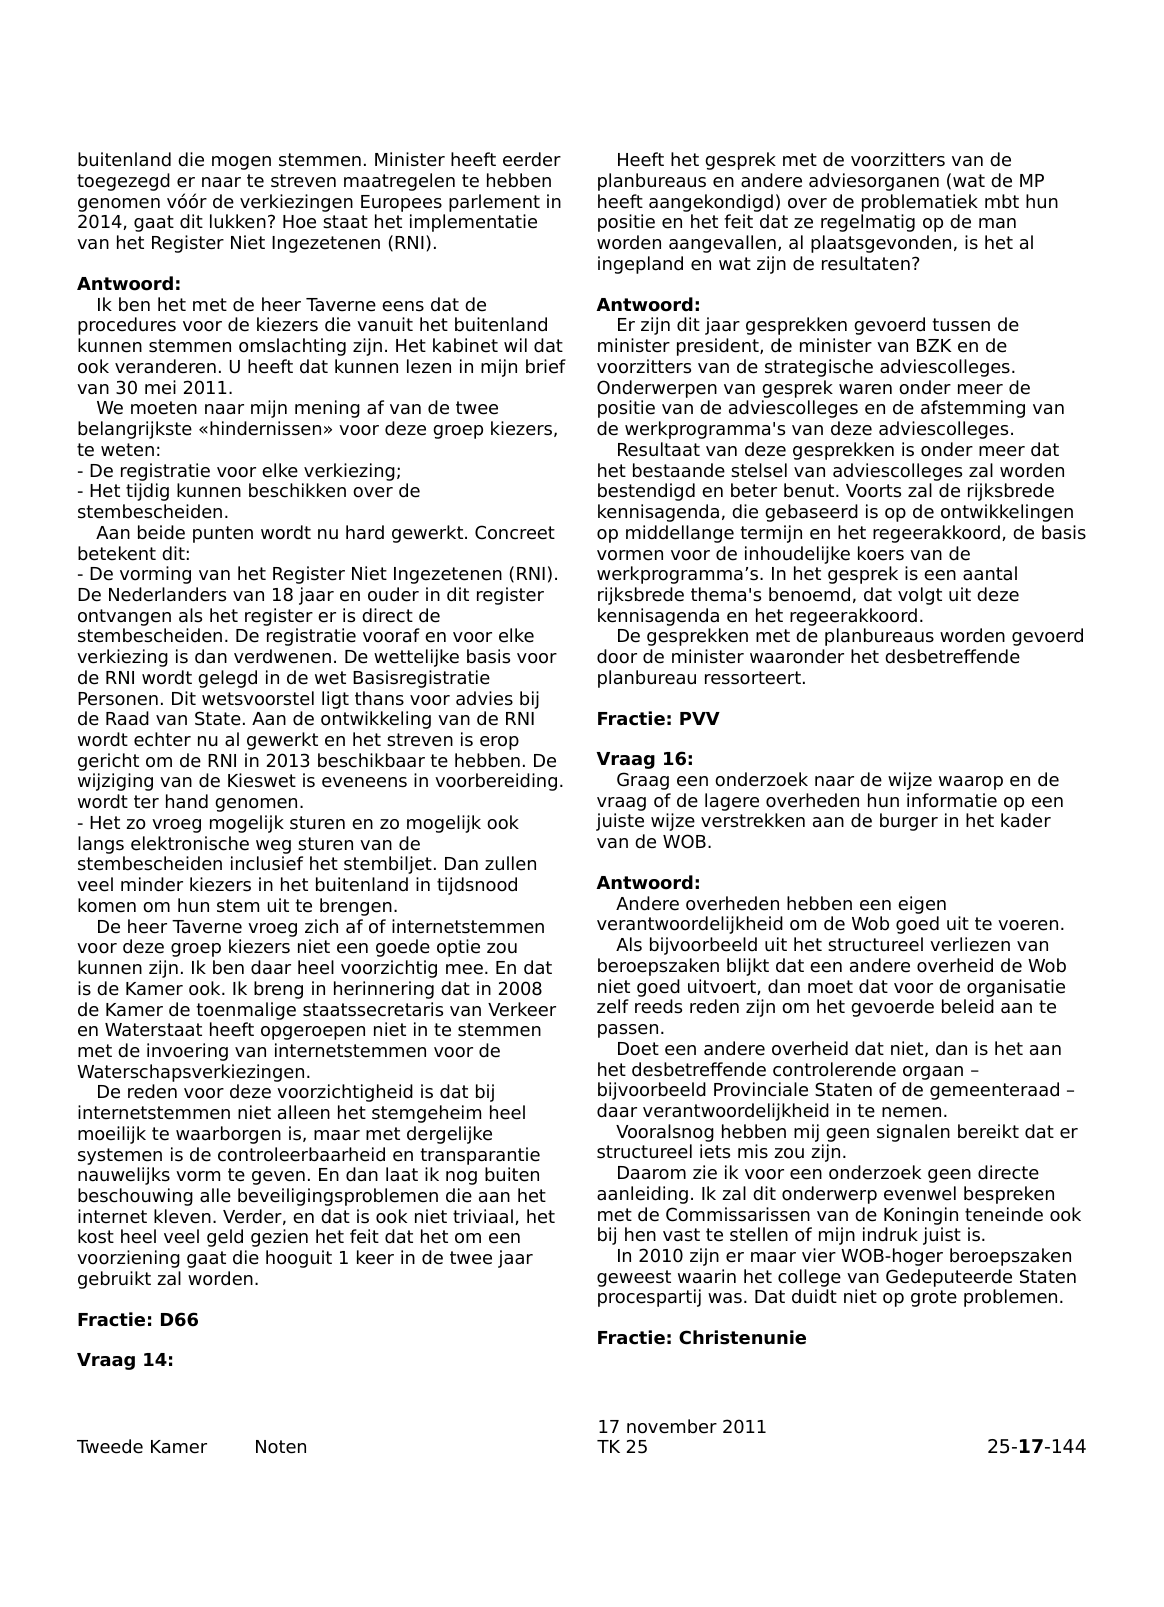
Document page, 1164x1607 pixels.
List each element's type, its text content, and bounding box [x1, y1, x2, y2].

text De heer Taverne vroeg zich af of internetstemmen voor deze groep kiezers niet een goede optie zou kunnen zijn. Ik ben daar heel voorzichtig mee. En dat is de Kamer ook. Ik breng in herinnering dat in 2008 de Kamer de toenmalige staatssecretaris van Verkeer en Waterstaat heeft opgeroepen niet in te stemmen met de invoering van internetstemmen voor de Waterschapsverkiezingen. [77, 916, 567, 1082]
text Ik ben het met de heer Taverne eens dat de procedures voor de kiezers die vanuit het buitenland kunnen stemmen omslachting zijn. Het kabinet wil dat ook veranderen. U heeft dat kunnen lezen in mijn brief van 30 mei 2011. [77, 294, 567, 398]
text Aan beide punten wordt nu hard gewerkt. Concreet betekent dit: [77, 523, 567, 564]
text Antwoord: [596, 294, 1087, 315]
text Antwoord: [77, 274, 567, 294]
text Vraag 16: [596, 749, 1087, 770]
text - De registratie voor elke verkiezing; [77, 460, 567, 481]
text Vraag 14: [77, 1350, 567, 1371]
text Resultaat van deze gesprekken is onder meer dat het bestaande stelsel van adviescolleges zal worden bestendigd en beter benut. Voorts zal de rijksbrede kennisagenda, die gebaseerd is op de ontwikkelingen op middellange termijn en het regeerakkoord, de basis vormen voor de inhoudelijke koers van de werkprogramma’s. In het gesprek is een aantal rijksbrede thema's benoemd, dat volgt uit deze kennisagenda en het regeerakkoord. [596, 440, 1087, 626]
text Fractie: Christenunie [596, 1328, 1087, 1349]
text De gesprekken met de planbureaus worden gevoerd door de minister waaronder het desbetreffende planbureau ressorteert. [596, 626, 1087, 688]
text - Het tijdig kunnen beschikken over de stembescheiden. [77, 481, 567, 523]
text Antwoord: [596, 873, 1087, 893]
text Fractie: PVV [596, 708, 1087, 729]
text Andere overheden hebben een eigen verantwoordelijkheid om de Wob goed uit te voeren. [596, 893, 1087, 935]
text Heeft het gesprek met de voorzitters van de planbureaus en andere adviesorganen (wat de MP heeft aangekondigd) over de problematiek mbt hun positie en het feit dat ze regelmatig op de man worden aangevallen, al plaatsgevonden, is het al ingepland en wat zijn de resultaten? [596, 150, 1087, 274]
text buitenland die mogen stemmen. Minister heeft eerder toegezegd er naar te streven maatregelen te hebben genomen vóór de verkiezingen Europees parlement in 2014, gaat dit lukken? Hoe staat het implementatie van het Register Niet Ingezetenen (RNI). [77, 150, 567, 254]
text In 2010 zijn er maar vier WOB-hoger beroepszaken geweest waarin het college van Gedeputeerde Staten procespartij was. Dat duidt niet op grote problemen. [596, 1246, 1087, 1308]
text Vooralsnog hebben mij geen signalen bereikt dat er structureel iets mis zou zijn. [596, 1122, 1087, 1163]
text Als bijvoorbeeld uit het structureel verliezen van beroepszaken blijkt dat een andere overheid de Wob niet goed uitvoert, dan moet dat voor de organisatie zelf reeds reden zijn om het gevoerde beleid aan te passen. [596, 935, 1087, 1039]
text Graag een onderzoek naar de wijze waarop en de vraag of de lagere overheden hun informatie op een juiste wijze verstrekken aan de burger in het kader van de WOB. [596, 770, 1087, 853]
text Fractie: D66 [77, 1309, 567, 1330]
text - Het zo vroeg mogelijk sturen en zo mogelijk ook langs elektronische weg sturen van de stembescheiden inclusief het stembiljet. Dan zullen veel minder kiezers in het buitenland in tijdsnood komen om hun stem uit te brengen. [77, 813, 567, 916]
text Er zijn dit jaar gesprekken gevoerd tussen de minister president, de minister van BZK en de voorzitters van de strategische adviescolleges. Onderwerpen van gesprek waren onder meer de positie van de adviescolleges en de afstemming van de werkprogramma's van deze adviescolleges. [596, 315, 1087, 440]
text Daarom zie ik voor een onderzoek geen directe aanleiding. Ik zal dit onderwerp evenwel bespreken met de Commissarissen van de Koningin teneinde ook bij hen vast te stellen of mijn indruk juist is. [596, 1163, 1087, 1246]
text Doet een andere overheid dat niet, dan is het aan het desbetreffende controlerende orgaan – bijvoorbeeld Provinciale Staten of de gemeenteraad – daar verantwoordelijkheid in te nemen. [596, 1039, 1087, 1122]
text We moeten naar mijn mening af van de twee belangrijkste «hindernissen» voor deze groep kiezers, te weten: [77, 398, 567, 460]
text De reden voor deze voorzichtigheid is dat bij internetstemmen niet alleen het stemgeheim heel moeilijk te waarborgen is, maar met dergelijke systemen is de controleerbaarheid en transparantie nauwelijks vorm te geven. En dan laat ik nog buiten beschouwing alle beveiligingsproblemen die aan het internet kleven. Verder, en dat is ook niet triviaal, het kost heel veel geld gezien het feit dat het om een voorziening gaat die hooguit 1 keer in de twee jaar gebruikt zal worden. [77, 1082, 567, 1289]
text - De vorming van het Register Niet Ingezetenen (RNI). De Nederlanders van 18 jaar en ouder in dit register ontvangen als het register er is direct de stembescheiden. De registratie vooraf en voor elke verkiezing is dan verdwenen. De wettelijke basis voor de RNI wordt gelegd in de wet Basisregistratie Personen. Dit wetsvoorstel ligt thans voor advies bij de Raad van State. Aan de ontwikkeling van de RNI wordt echter nu al gewerkt en het streven is erop gericht om de RNI in 2013 beschikbaar te hebben. De wijziging van de Kieswet is eveneens in voorbereiding. wordt ter hand genomen. [77, 564, 567, 813]
